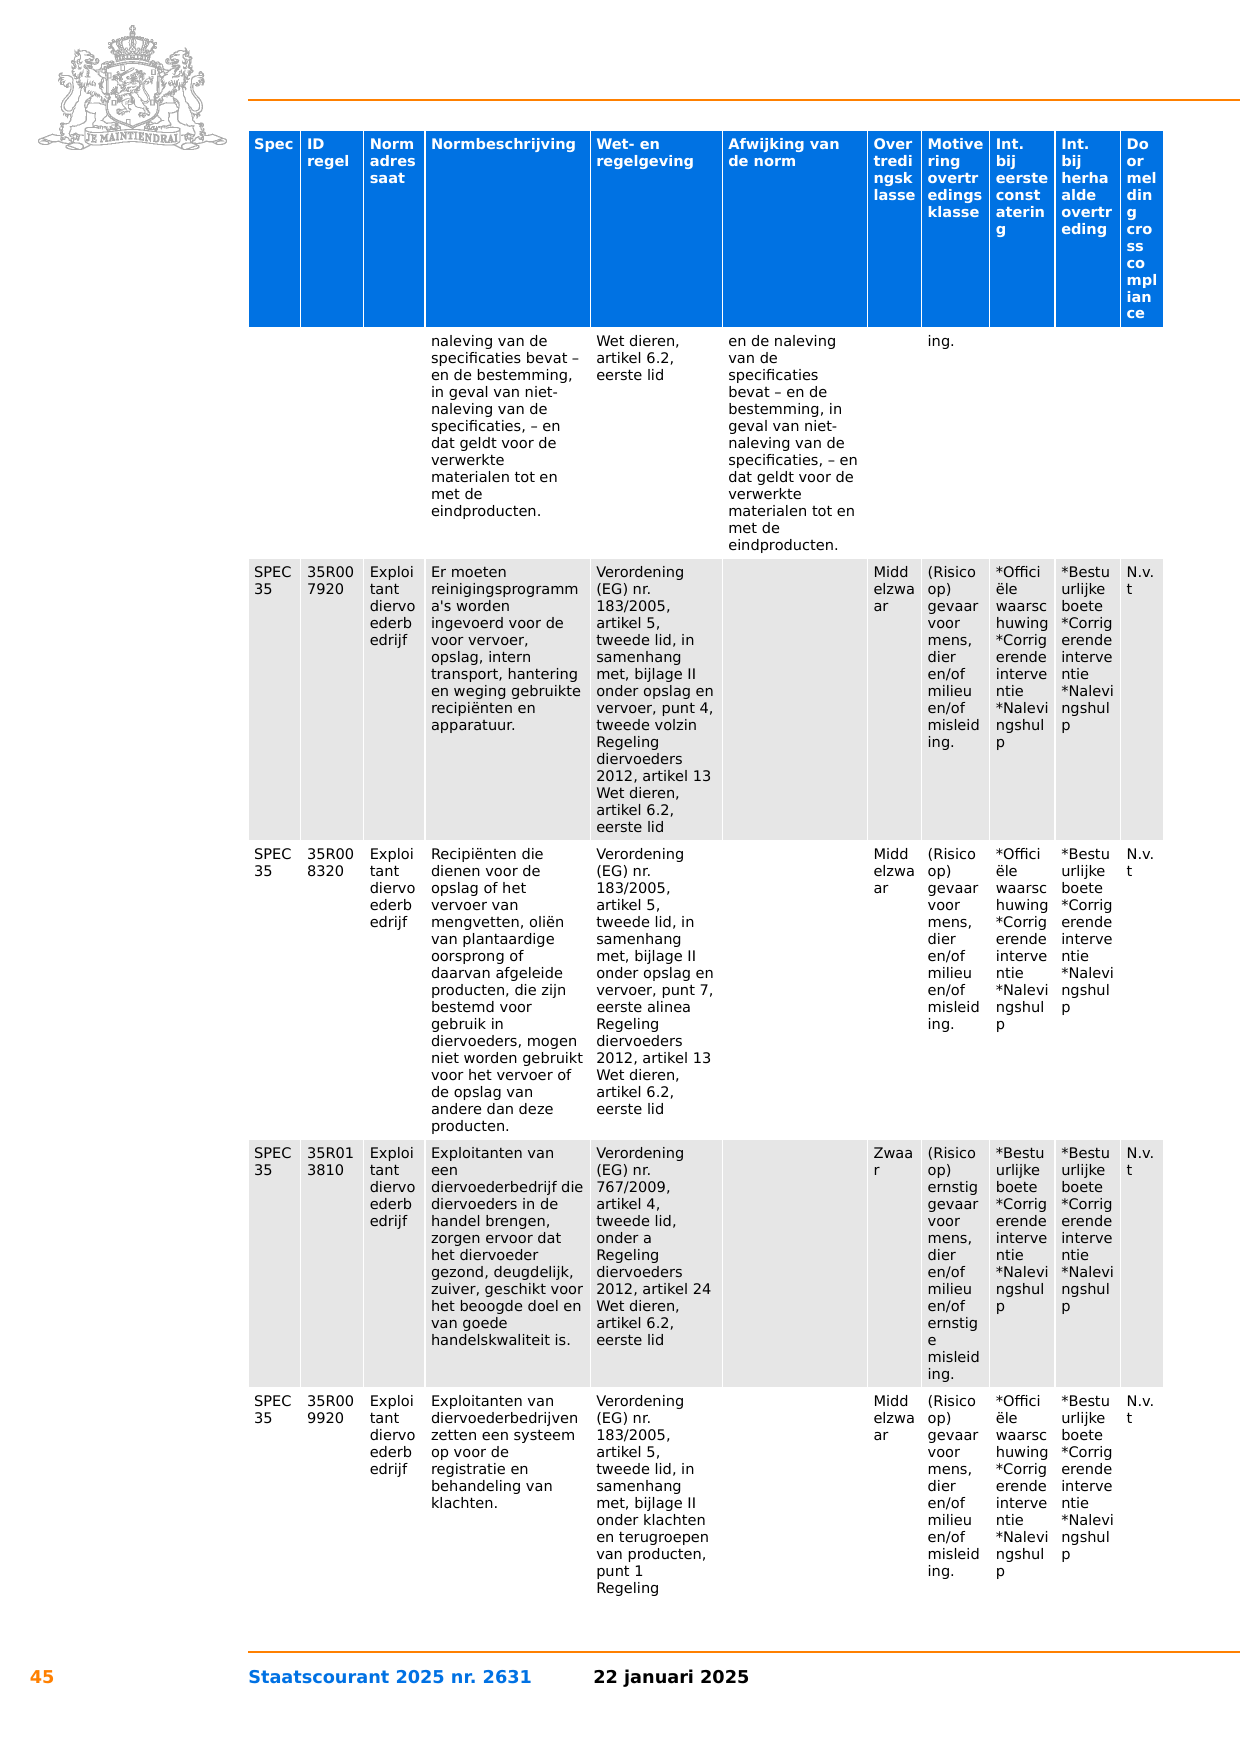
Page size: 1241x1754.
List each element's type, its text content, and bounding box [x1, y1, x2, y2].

table_cell Verordening (EG) nr. 767/2009, artikel 4, tweede lid, onder a Regeling diervoeders 2012, artikel 24 Wet dieren, artikel 6.2, eerste lid [591, 1140, 722, 1387]
table_cell SPEC35 [249, 1140, 300, 1387]
table_header Normadressaat [364, 131, 424, 327]
table_header Spec [249, 131, 300, 327]
table_cell [723, 1389, 867, 1602]
table_cell N.v.t [1121, 1140, 1163, 1387]
table_cell Verordening (EG) nr. 183/2005, artikel 5, tweede lid, in samenhang met, bijlage II onder opslag en vervoer, punt 7, eerste alinea Regeling diervoeders 2012, artikel 13 Wet dieren, artikel 6.2, eerste lid [591, 841, 722, 1139]
table_cell *Officiële waarschuwing *Corrigerende interventie *Nalevingshulp [990, 841, 1054, 1139]
table_cell *Officiële waarschuwing *Corrigerende interventie *Nalevingshulp [990, 1389, 1054, 1602]
picture [38, 25, 227, 150]
table_cell Exploitant diervoederbedrijf [364, 841, 424, 1139]
table_header Overtredingsklasse [868, 131, 921, 327]
table_header Normbeschrijving [426, 131, 590, 327]
table_cell Middelzwaar [868, 1389, 921, 1602]
table_cell 35R013810 [301, 1140, 363, 1387]
table_cell N.v.t [1121, 1389, 1163, 1602]
table_cell Middelzwaar [868, 559, 921, 840]
table_cell SPEC35 [249, 841, 300, 1139]
table_cell [1121, 328, 1163, 558]
table_cell [249, 328, 300, 558]
table_cell (Risico op) gevaar voor mens, dier en/of milieu en/of misleiding. [922, 1389, 989, 1602]
table_cell *Bestuurlijke boete *Corrigerende interventie *Nalevingshulp [1056, 841, 1120, 1139]
table_cell Exploitant diervoederbedrijf [364, 559, 424, 840]
table_header Int. bij eerste constatering [990, 131, 1054, 327]
table_cell (Risico op) gevaar voor mens, dier en/of milieu en/of misleiding. [922, 841, 989, 1139]
table_header Afwijking van de norm [723, 131, 867, 327]
table_cell Exploitanten van diervoederbedrijven zetten een systeem op voor de registratie en behandeling van klachten. [426, 1389, 590, 1602]
table_cell Exploitant diervoederbedrijf [364, 1389, 424, 1602]
table_cell naleving van de specificaties bevat – en de bestemming, in geval van niet-naleving van de specificaties, – en dat geldt voor de verwerkte materialen tot en met de eindproducten. [426, 328, 590, 558]
table_cell [723, 1140, 867, 1387]
table_cell (Risico op) ernstig gevaar voor mens, dier en/of milieu en/of ernstige misleiding. [922, 1140, 989, 1387]
table_cell 35R009920 [301, 1389, 363, 1602]
table_cell *Bestuurlijke boete *Corrigerende interventie *Nalevingshulp [1056, 1389, 1120, 1602]
table_cell [990, 328, 1054, 558]
table_cell [868, 328, 921, 558]
table_cell SPEC35 [249, 1389, 300, 1602]
table_cell en de naleving van de specificaties bevat – en de bestemming, in geval van niet-naleving van de specificaties, – en dat geldt voor de verwerkte materialen tot en met de eindproducten. [723, 328, 867, 558]
table_header Int. bij herhaalde overtreding [1056, 131, 1120, 327]
table_cell Wet dieren, artikel 6.2, eerste lid [591, 328, 722, 558]
table_cell *Bestuurlijke boete *Corrigerende interventie *Nalevingshulp [1056, 559, 1120, 840]
table_cell Exploitant diervoederbedrijf [364, 1140, 424, 1387]
table_header Doormelding cross compliance [1121, 131, 1163, 327]
table_cell *Bestuurlijke boete *Corrigerende interventie *Nalevingshulp [1056, 1140, 1120, 1387]
table_cell [723, 559, 867, 840]
table_cell Verordening (EG) nr. 183/2005, artikel 5, tweede lid, in samenhang met, bijlage II onder klachten en terugroepen van producten, punt 1 Regeling [591, 1389, 722, 1602]
table_header Wet- en regelgeving [591, 131, 722, 327]
table_cell (Risico op) gevaar voor mens, dier en/of milieu en/of misleiding. [922, 559, 989, 840]
table_header Motivering overtredingsklasse [922, 131, 989, 327]
table_cell [301, 328, 363, 558]
table_cell [1056, 328, 1120, 558]
table_cell *Bestuurlijke boete *Corrigerende interventie *Nalevingshulp [990, 1140, 1054, 1387]
table_cell ing. [922, 328, 989, 558]
table_cell 35R007920 [301, 559, 363, 840]
table_cell Zwaar [868, 1140, 921, 1387]
table_cell Recipiënten die dienen voor de opslag of het vervoer van mengvetten, oliën van plantaardige oorsprong of daarvan afgeleide producten, die zijn bestemd voor gebruik in diervoeders, mogen niet worden gebruikt voor het vervoer of de opslag van andere dan deze producten. [426, 841, 590, 1139]
table_cell N.v.t [1121, 559, 1163, 840]
table_cell SPEC35 [249, 559, 300, 840]
table_cell Exploitanten van een diervoederbedrijf die diervoeders in de handel brengen, zorgen ervoor dat het diervoeder gezond, deugdelijk, zuiver, geschikt voor het beoogde doel en van goede handelskwaliteit is. [426, 1140, 590, 1387]
table_header ID regel [301, 131, 363, 327]
table_cell [723, 841, 867, 1139]
table_cell 35R008320 [301, 841, 363, 1139]
table_cell Middelzwaar [868, 841, 921, 1139]
table_cell [364, 328, 424, 558]
table_cell N.v.t [1121, 841, 1163, 1139]
table_cell *Officiële waarschuwing *Corrigerende interventie *Nalevingshulp [990, 559, 1054, 840]
table_cell Er moeten reinigingsprogramma's worden ingevoerd voor de voor vervoer, opslag, intern transport, hantering en weging gebruikte recipiënten en apparatuur. [426, 559, 590, 840]
table_cell Verordening (EG) nr. 183/2005, artikel 5, tweede lid, in samenhang met, bijlage II onder opslag en vervoer, punt 4, tweede volzin Regeling diervoeders 2012, artikel 13 Wet dieren, artikel 6.2, eerste lid [591, 559, 722, 840]
